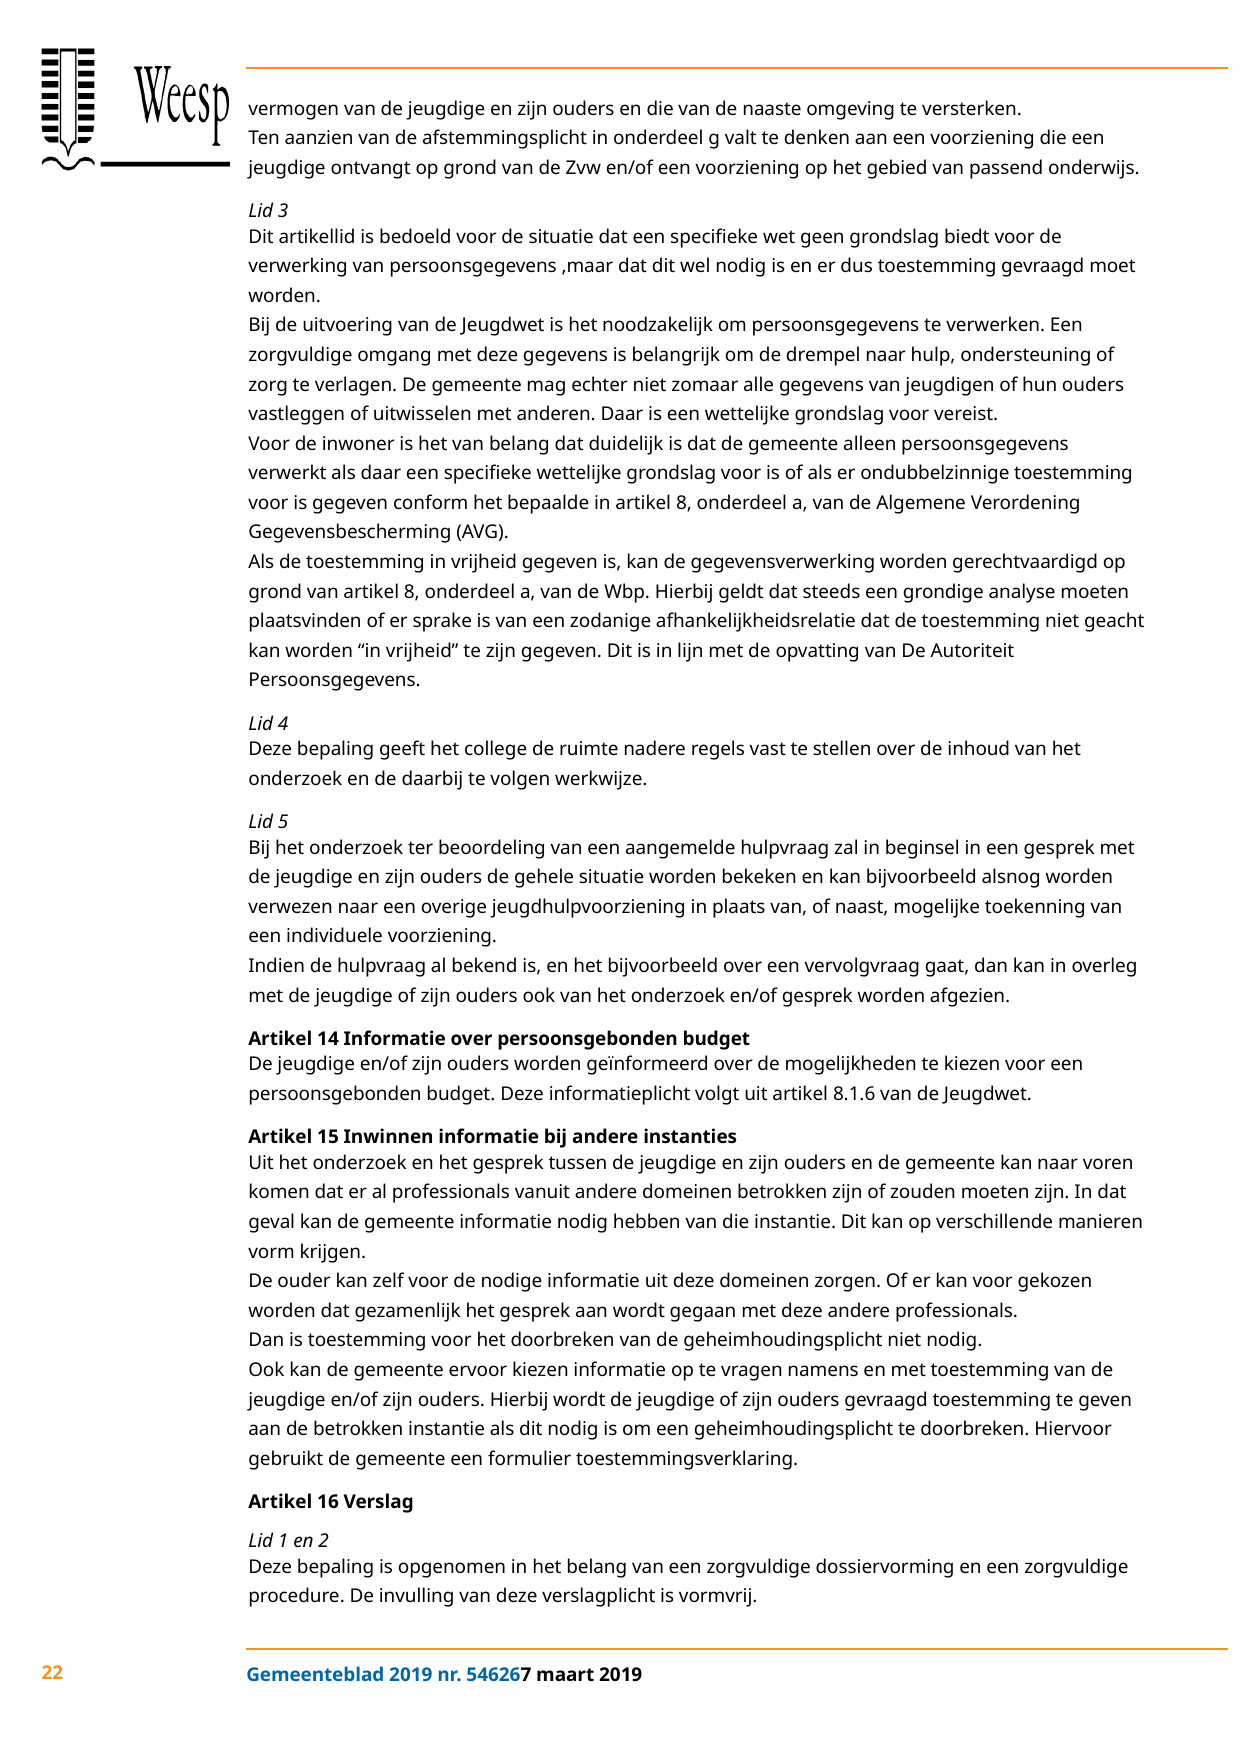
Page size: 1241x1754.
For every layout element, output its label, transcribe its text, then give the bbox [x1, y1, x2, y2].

text Ook kan de gemeente ervoor kiezen informatie op te vragen namens en met toestemming van de jeugdige en/of zijn ouders. Hierbij wordt de jeugdige of zijn ouders gevraagd toestemming te geven aan de betrokken instantie als dit nodig is om een geheimhoudingsplicht te doorbreken. Hiervoor gebruikt de gemeente een formulier toestemmingsverklaring. [248, 1356, 1152, 1471]
text Ten aanzien van de afstemmingsplicht in onderdeel g valt te denken aan een voorziening die een jeugdige ontvangt op grond van de Zvw en/of een voorziening op het gebied van passend onderwijs. [248, 124, 1152, 180]
text Lid 4 [248, 710, 1152, 735]
text Lid 3 [248, 197, 1152, 223]
text Artikel 15 Inwinnen informatie bij andere instanties [248, 1123, 1152, 1149]
text Bij het onderzoek ter beoordeling van een aangemelde hulpvraag zal in beginsel in een gesprek met de jeugdige en zijn ouders de gehele situatie worden bekeken en kan bijvoorbeeld alsnog worden verwezen naar een overige jeugdhulpvoorziening in plaats van, of naast, mogelijke toekenning van een individuele voorziening. [248, 834, 1152, 948]
text Lid 5 [248, 808, 1152, 834]
text Als de toestemming in vrijheid gegeven is, kan de gegevensverwerking worden gerechtvaardigd op grond van artikel 8, onderdeel a, van de Wbp. Hierbij geldt dat steeds een grondige analyse moeten plaatsvinden of er sprake is van een zodanige afhankelijkheidsrelatie dat de toestemming niet geacht kan worden “in vrijheid” te zijn gegeven. Dit is in lijn met de opvatting van De Autoriteit Persoonsgegevens. [248, 548, 1152, 692]
text vermogen van de jeugdige en zijn ouders en die van de naaste omgeving te versterken. [248, 95, 1152, 121]
text Artikel 16 Verslag [248, 1488, 1152, 1514]
text Artikel 14 Informatie over persoonsgebonden budget [248, 1025, 1152, 1051]
text Indien de hulpvraag al bekend is, en het bijvoorbeeld over een vervolgvraag gaat, dan kan in overleg met de jeugdige of zijn ouders ook van het onderzoek en/of gesprek worden afgezien. [248, 952, 1152, 1007]
text De ouder kan zelf voor de nodige informatie uit deze domeinen zorgen. Of er kan voor gekozen worden dat gezamenlijk het gesprek aan wordt gegaan met deze andere professionals. [248, 1267, 1152, 1323]
text Lid 1 en 2 [248, 1527, 1152, 1553]
text Bij de uitvoering van de Jeugdwet is het noodzakelijk om persoonsgegevens te verwerken. Een zorgvuldige omgang met deze gegevens is belangrijk om de drempel naar hulp, ondersteuning of zorg te verlagen. De gemeente mag echter niet zomaar alle gegevens van jeugdigen of hun ouders vastleggen of uitwisselen met anderen. Daar is een wettelijke grondslag voor vereist. [248, 312, 1152, 426]
text Deze bepaling is opgenomen in het belang van een zorgvuldige dossiervorming en een zorgvuldige procedure. De invulling van deze verslagplicht is vormvrij. [248, 1553, 1152, 1608]
text Deze bepaling geeft het college de ruimte nadere regels vast te stellen over de inhoud van het onderzoek en de daarbij te volgen werkwijze. [248, 735, 1152, 791]
text Dit artikellid is bedoeld voor de situatie dat een specifieke wet geen grondslag biedt voor de verwerking van persoonsgegevens ,maar dat dit wel nodig is en er dus toestemming gevraagd moet worden. [248, 223, 1152, 308]
picture [41, 47, 231, 172]
text Uit het onderzoek en het gesprek tussen de jeugdige en zijn ouders en de gemeente kan naar voren komen dat er al professionals vanuit andere domeinen betrokken zijn of zouden moeten zijn. In dat geval kan de gemeente informatie nodig hebben van die instantie. Dit kan op verschillende manieren vorm krijgen. [248, 1149, 1152, 1263]
text Voor de inwoner is het van belang dat duidelijk is dat de gemeente alleen persoonsgegevens verwerkt als daar een specifieke wettelijke grondslag voor is of als er ondubbelzinnige toestemming voor is gegeven conform het bepaalde in artikel 8, onderdeel a, van de Algemene Verordening Gegevensbescherming (AVG). [248, 430, 1152, 544]
text Dan is toestemming voor het doorbreken van de geheimhoudingsplicht niet nodig. [248, 1327, 1152, 1352]
text De jeugdige en/of zijn ouders worden geïnformeerd over de mogelijkheden te kiezen voor een persoonsgebonden budget. Deze informatieplicht volgt uit artikel 8.1.6 van de Jeugdwet. [248, 1051, 1152, 1106]
